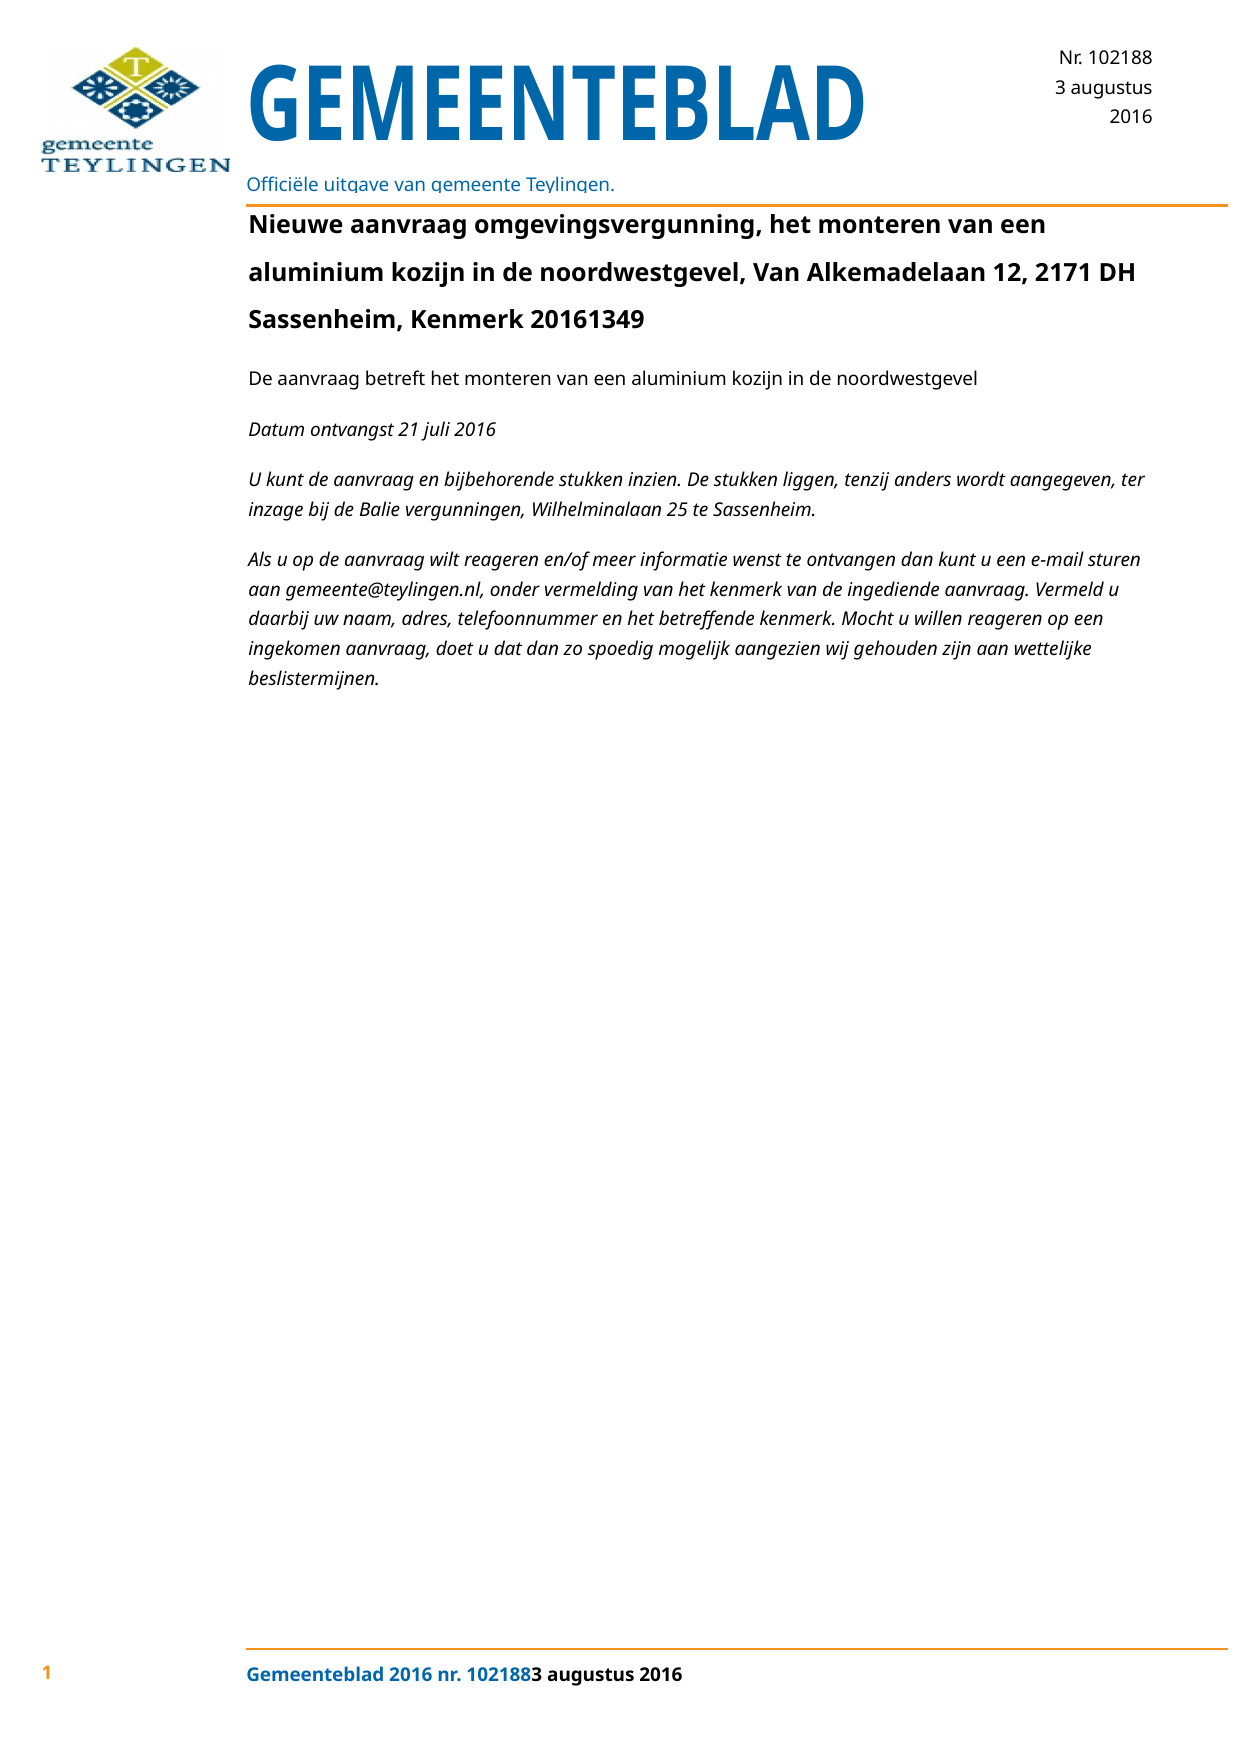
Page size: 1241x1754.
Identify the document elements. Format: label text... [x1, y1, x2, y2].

text De aanvraag betreft het monteren van een aluminium kozijn in de noordwestgevel [248, 366, 1152, 391]
text Nieuwe aanvraag omgevingsvergunning, het monteren van een aluminium kozijn in de noordwestgevel, Van Alkemadelaan 12, 2171 DH Sassenheim, Kenmerk 20161349 [248, 207, 1152, 336]
text Als u op de aanvraag wilt reageren en/of meer informatie wenst te ontvangen dan kunt u een e-mail sturen aan gemeente@teylingen.nl, onder vermelding van het kenmerk van de ingediende aanvraag. Vermeld u daarbij uw naam, adres, telefoonnummer en het betreffende kenmerk. Mocht u willen reageren op een ingekomen aanvraag, doet u dat dan zo spoedig mogelijk aangezien wij gehouden zijn aan wettelijke beslistermijnen. [248, 546, 1152, 690]
picture [41, 47, 231, 172]
text Datum ontvangst 21 juli 2016 [248, 416, 1152, 442]
text U kunt de aanvraag en bijbehorende stukken inzien. De stukken liggen, tenzij anders wordt aangegeven, ter inzage bij de Balie vergunningen, Wilhelminalaan 25 te Sassenheim. [248, 466, 1152, 522]
